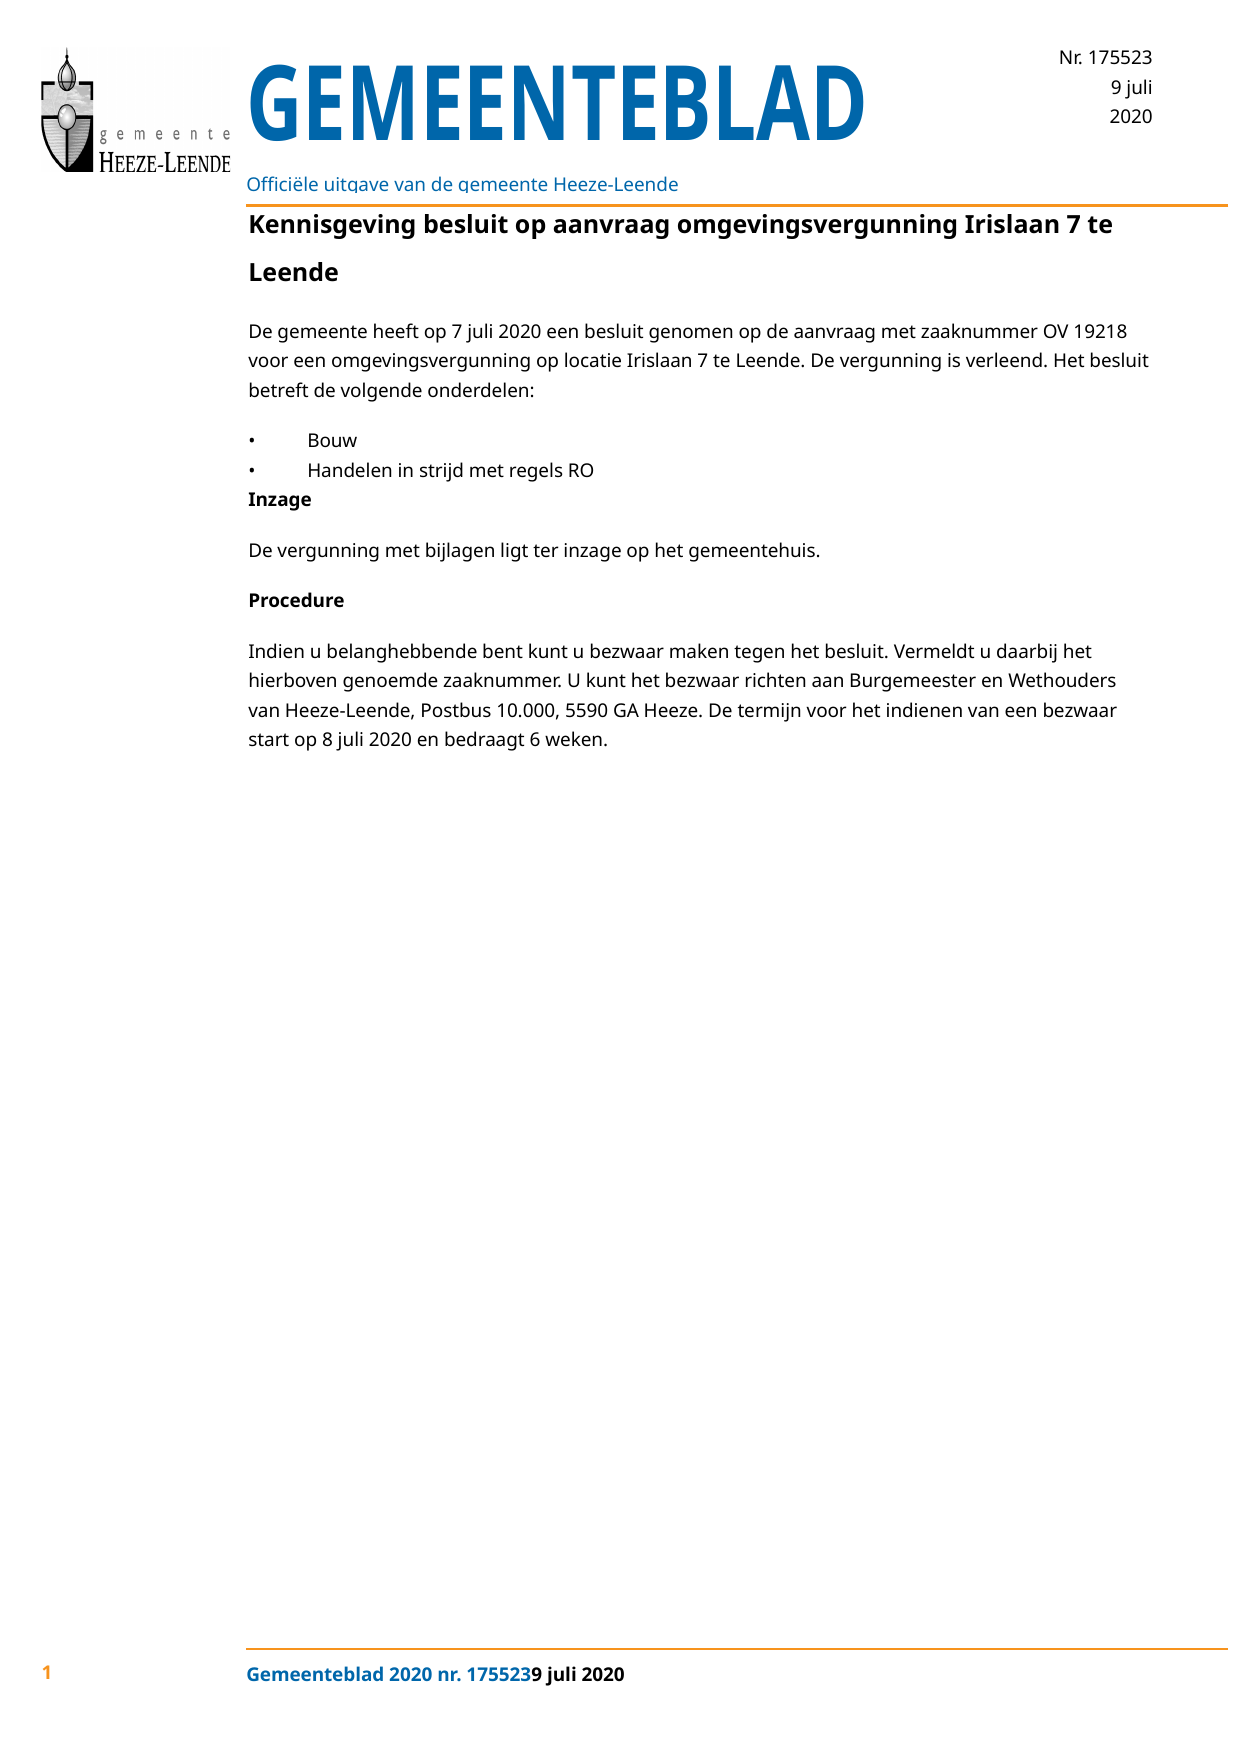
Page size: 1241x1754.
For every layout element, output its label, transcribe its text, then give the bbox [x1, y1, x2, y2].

picture [41, 47, 231, 172]
text Kennisgeving besluit op aanvraag omgevingsvergunning Irislaan 7 te Leende [248, 207, 1152, 288]
text Indien u belanghebbende bent kunt u bezwaar maken tegen het besluit. Vermeldt u daarbij het hierboven genoemde zaaknummer. U kunt het bezwaar richten aan Burgemeester en Wethouders van Heeze-Leende, Postbus 10.000, 5590 GA Heeze. De termijn voor het indienen van een bezwaar start op 8 juli 2020 en bedraagt 6 weken. [248, 638, 1152, 752]
text Inzage [248, 487, 1152, 512]
text Procedure [248, 587, 1152, 613]
text De gemeente heeft op 7 juli 2020 een besluit genomen op de aanvraag met zaaknummer OV 19218 voor een omgevingsvergunning op locatie Irislaan 7 te Leende. De vergunning is verleend. Het besluit betreft de volgende onderdelen: [248, 318, 1152, 403]
list Bouw [248, 427, 1152, 453]
list Handelen in strijd met regels RO [248, 457, 1152, 483]
text De vergunning met bijlagen ligt ter inzage op het gemeentehuis. [248, 537, 1152, 563]
